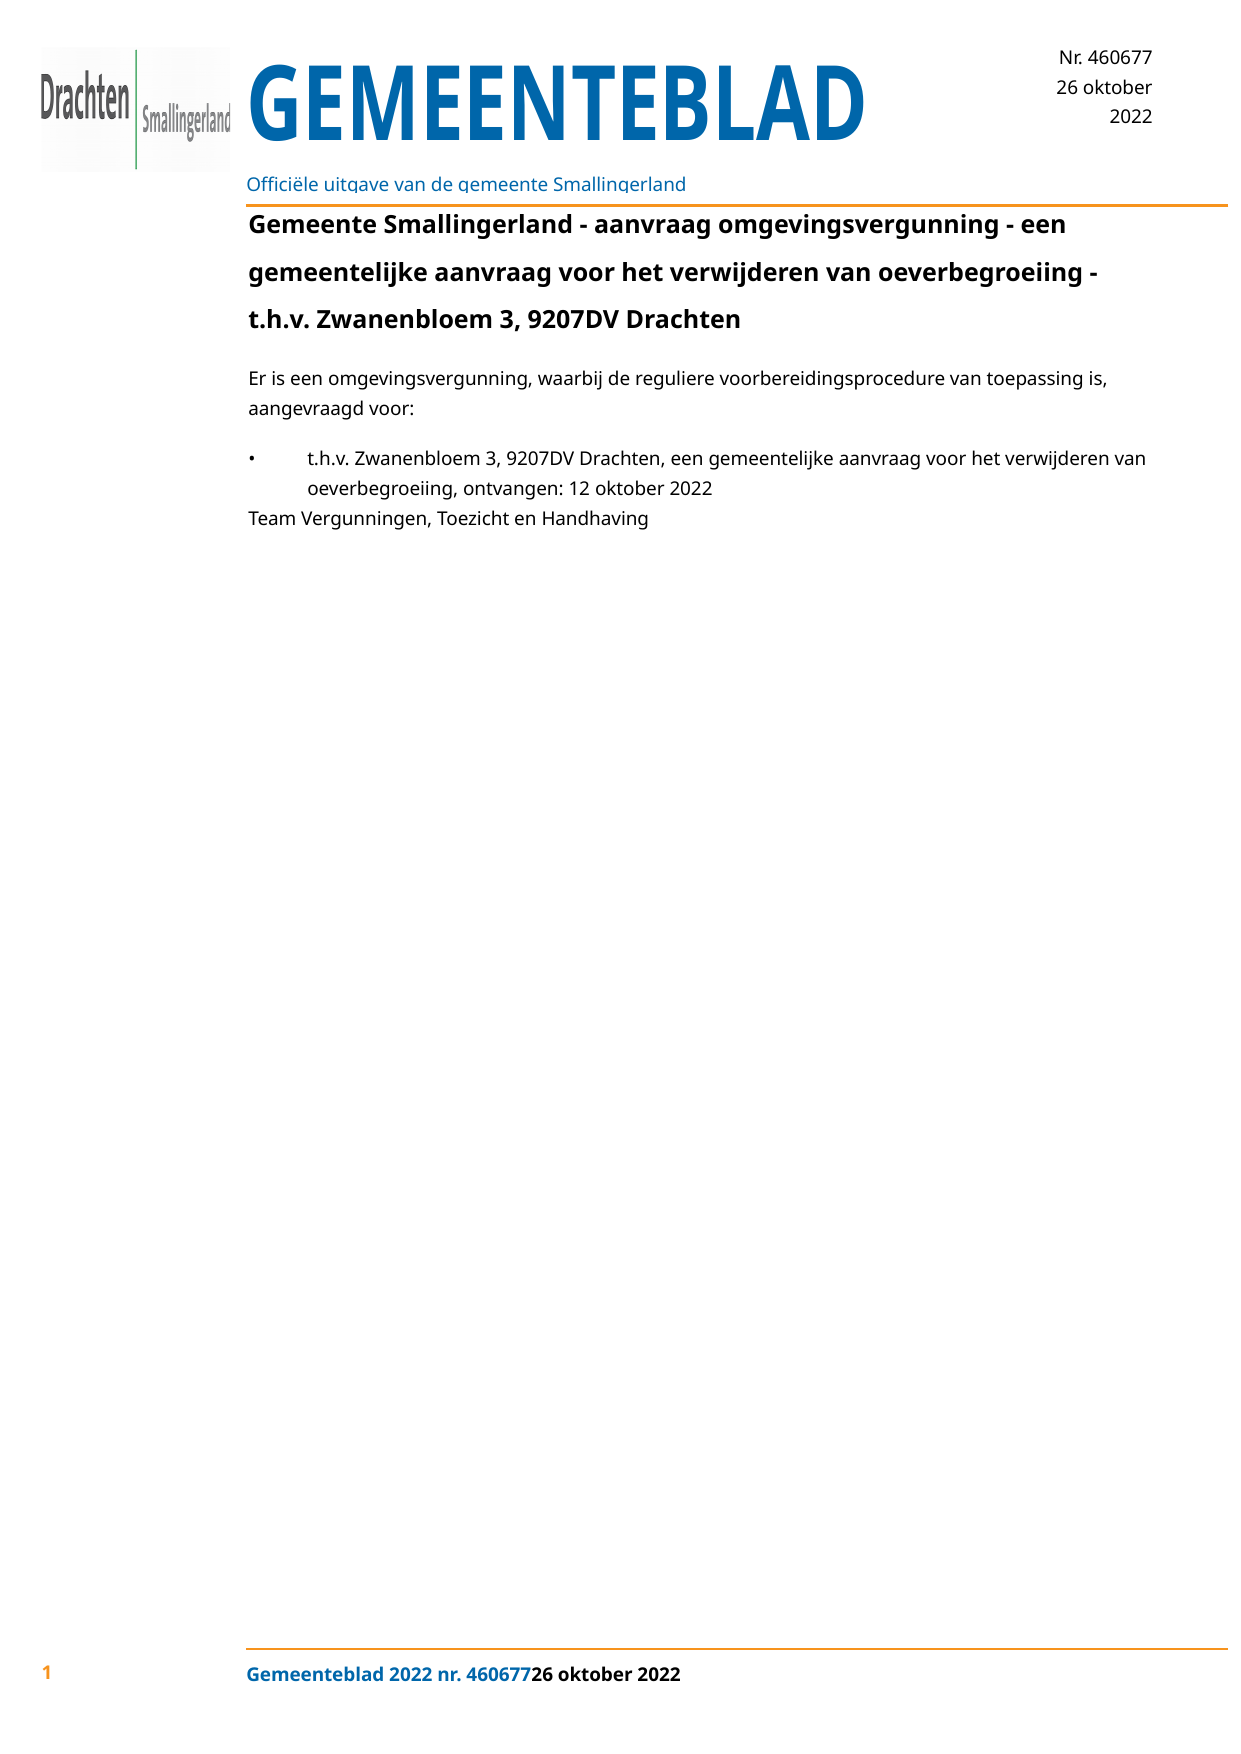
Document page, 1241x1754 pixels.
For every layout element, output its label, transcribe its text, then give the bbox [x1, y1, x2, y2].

text Gemeente Smallingerland - aanvraag omgevingsvergunning - een gemeentelijke aanvraag voor het verwijderen van oeverbegroeiing - t.h.v. Zwanenbloem 3, 9207DV Drachten [248, 207, 1152, 336]
picture [41, 47, 231, 172]
list t.h.v. Zwanenbloem 3, 9207DV Drachten, een gemeentelijke aanvraag voor het verwijderen van oeverbegroeiing, ontvangen: 12 oktober 2022 [248, 446, 1152, 501]
text Er is een omgevingsvergunning, waarbij de reguliere voorbereidingsprocedure van toepassing is, aangevraagd voor: [248, 366, 1152, 421]
text Team Vergunningen, Toezicht en Handhaving [248, 505, 1152, 530]
